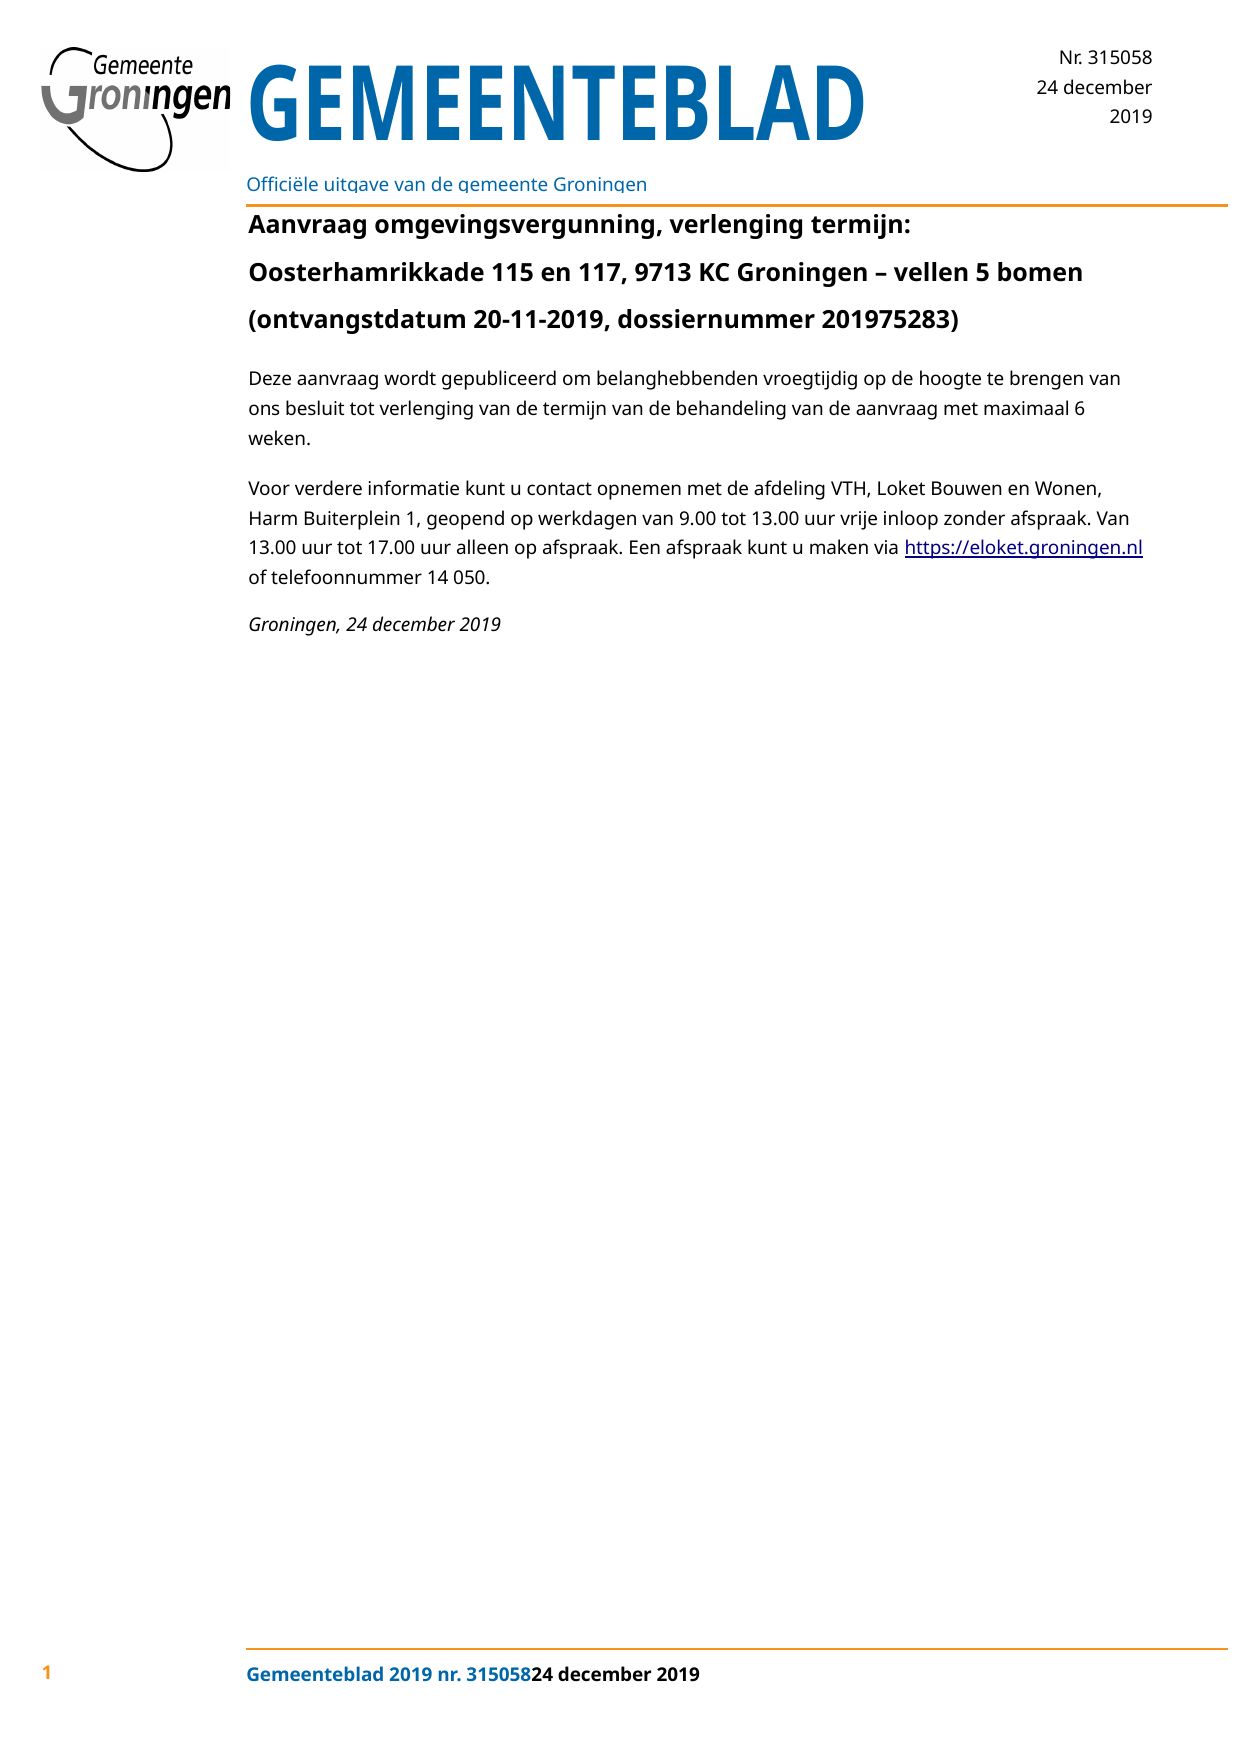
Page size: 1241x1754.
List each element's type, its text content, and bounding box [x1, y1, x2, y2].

text Aanvraag omgevingsvergunning, verlenging termijn: Oosterhamrikkade 115 en 117, 9713 KC Groningen – vellen 5 bomen (ontvangstdatum 20-11-2019, dossiernummer 201975283) [248, 207, 1152, 336]
text Voor verdere informatie kunt u contact opnemen met de afdeling VTH, Loket Bouwen en Wonen, Harm Buiterplein 1, geopend op werkdagen van 9.00 tot 13.00 uur vrije inloop zonder afspraak. Van 13.00 uur tot 17.00 uur alleen op afspraak. Een afspraak kunt u maken via https://eloket.groningen.nl of telefoonnummer 14 050. [248, 475, 1152, 589]
text Groningen, 24 december 2019 [248, 612, 1152, 637]
text Deze aanvraag wordt gepubliceerd om belanghebbenden vroegtijdig op de hoogte te brengen van ons besluit tot verlenging van de termijn van de behandeling van de aanvraag met maximaal 6 weken. [248, 366, 1152, 450]
picture [41, 47, 231, 172]
